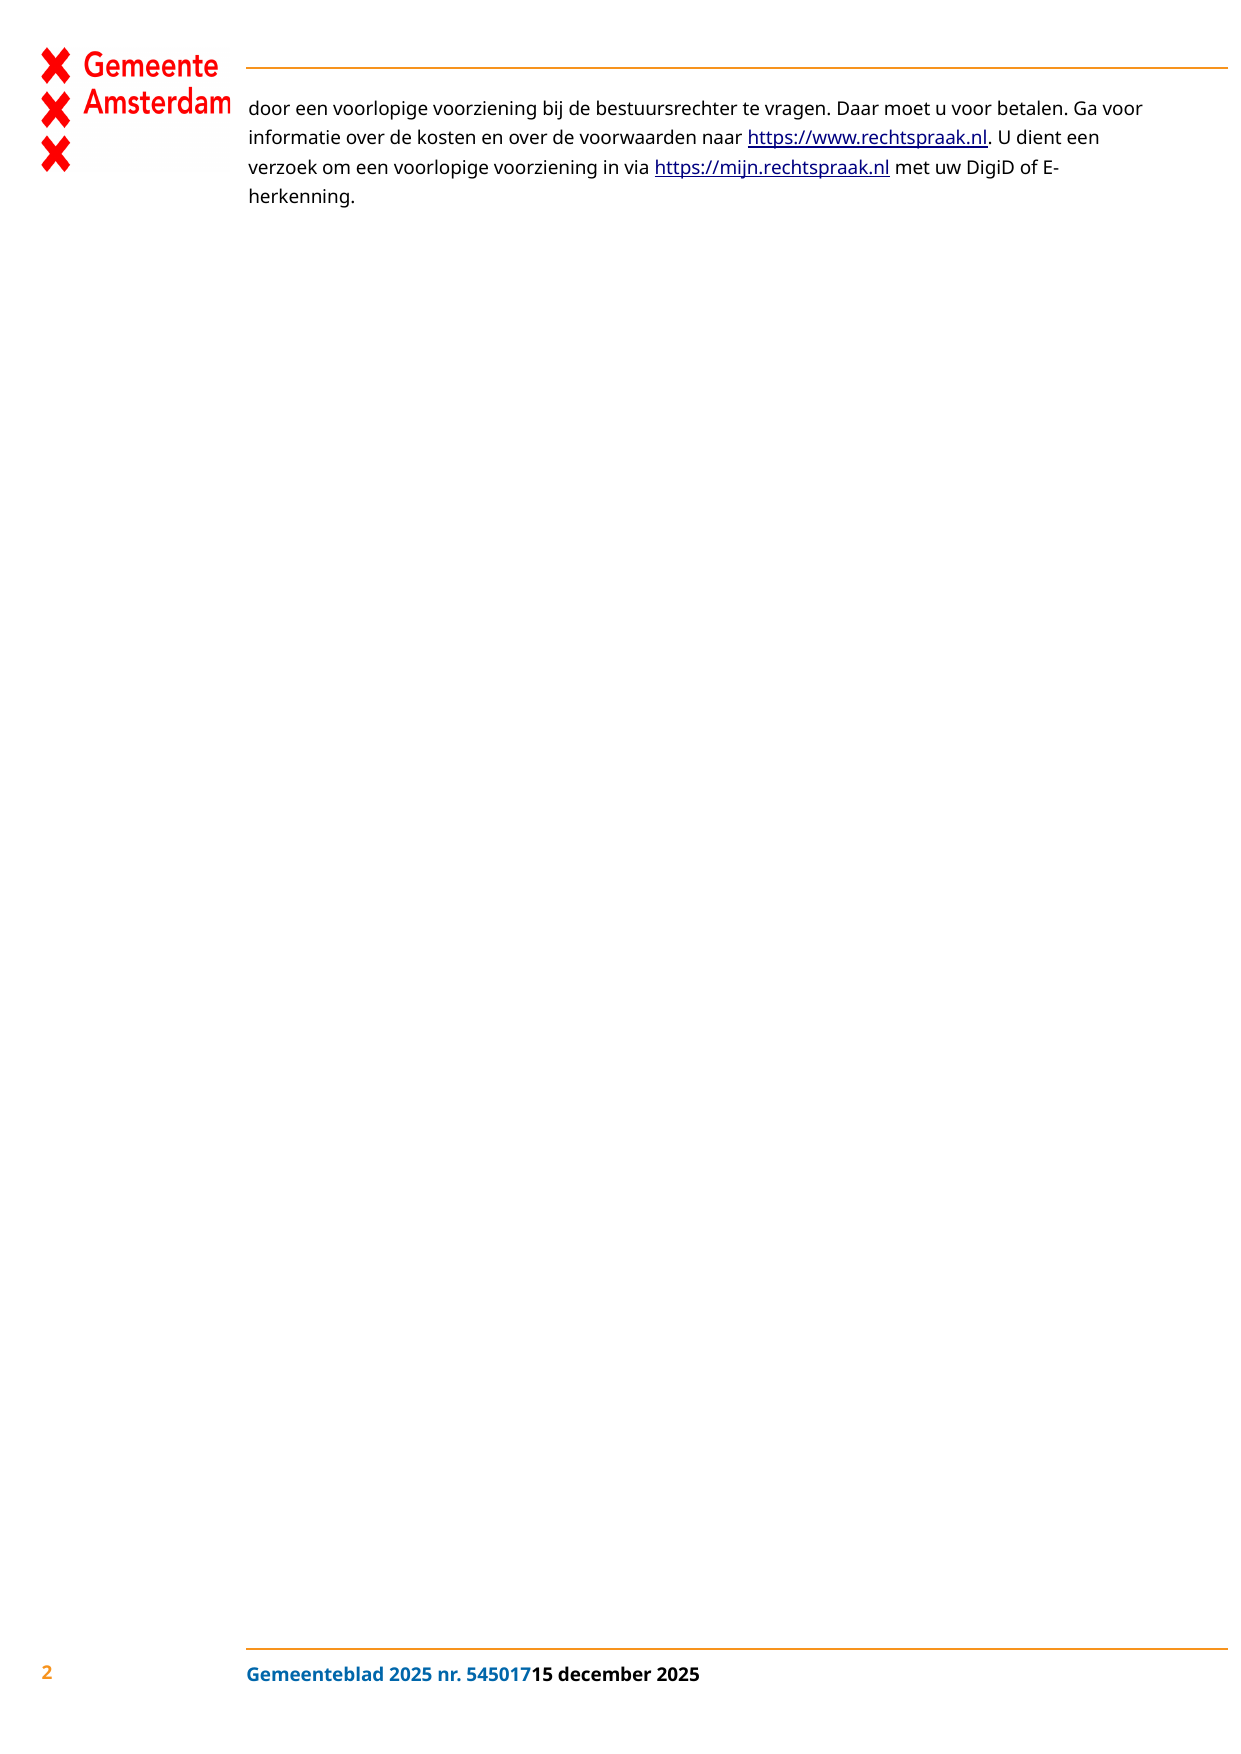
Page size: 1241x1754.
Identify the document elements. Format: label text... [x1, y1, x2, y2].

picture [41, 47, 231, 172]
text door een voorlopige voorziening bij de bestuursrechter te vragen. Daar moet u voor betalen. Ga voor informatie over de kosten en over de voorwaarden naar https://www.rechtspraak.nl. U dient een verzoek om een voorlopige voorziening in via https://mijn.rechtspraak.nl met uw DigiD of E-herkenning. [248, 95, 1152, 209]
